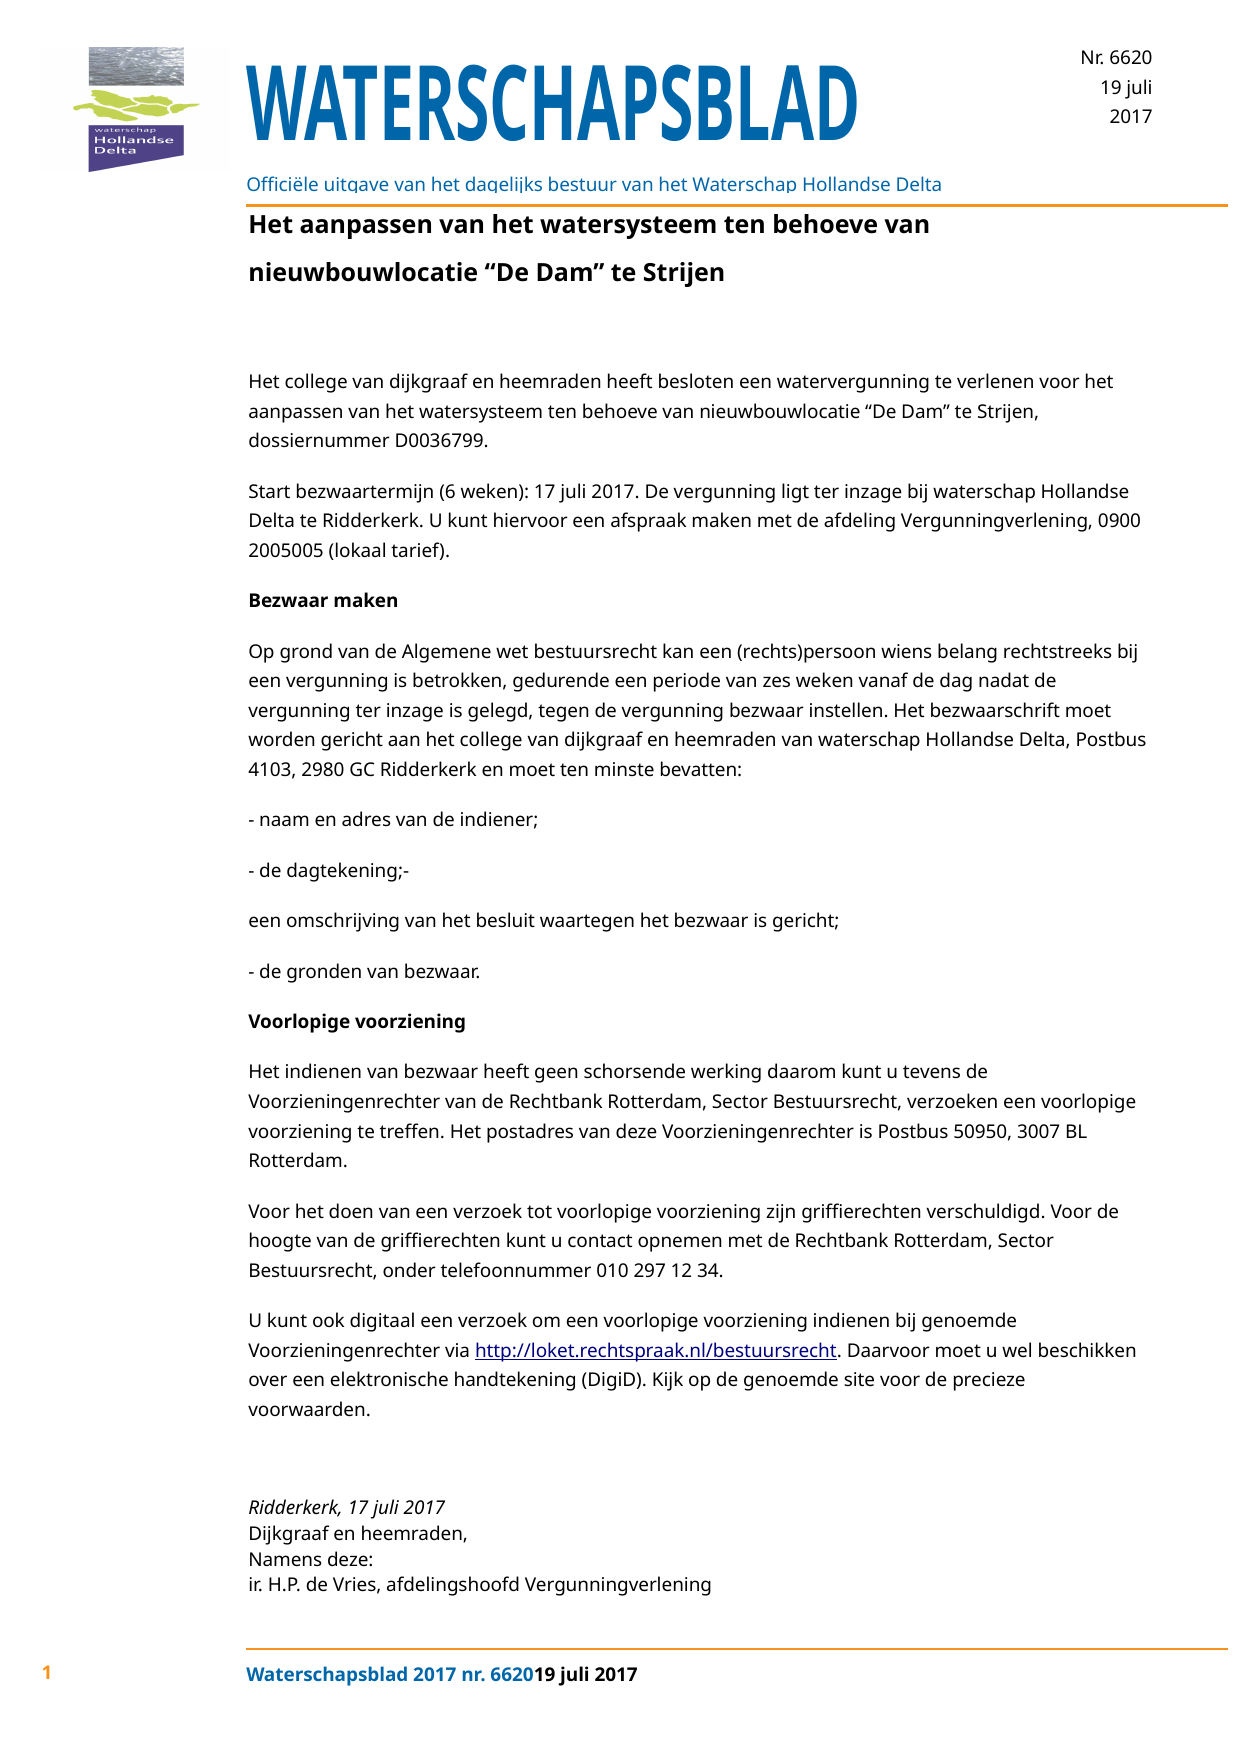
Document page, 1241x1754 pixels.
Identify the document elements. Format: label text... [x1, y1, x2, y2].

text Het college van dijkgraaf en heemraden heeft besloten een watervergunning te verlenen voor het aanpassen van het watersysteem ten behoeve van nieuwbouwlocatie “De Dam” te Strijen, dossiernummer D0036799. [248, 368, 1152, 453]
text - de gronden van bezwaar. [248, 958, 1152, 984]
text Voor het doen van een verzoek tot voorlopige voorziening zijn griffierechten verschuldigd. Voor de hoogte van de griffierechten kunt u contact opnemen met de Rechtbank Rotterdam, Sector Bestuursrecht, onder telefoonnummer 010 297 12 34. [248, 1198, 1152, 1283]
text Namens deze: [248, 1546, 1152, 1572]
picture [41, 47, 231, 172]
text Start bezwaartermijn (6 weken): 17 juli 2017. De vergunning ligt ter inzage bij waterschap Hollandse Delta te Ridderkerk. U kunt hiervoor een afspraak maken met de afdeling Vergunningverlening, 0900 2005005 (lokaal tarief). [248, 478, 1152, 563]
text Voorlopige voorziening [248, 1008, 1152, 1034]
text - de dagtekening;- [248, 857, 1152, 883]
text - naam en adres van de indiener; [248, 807, 1152, 832]
text Bezwaar maken [248, 587, 1152, 613]
text Het indienen van bezwaar heeft geen schorsende werking daarom kunt u tevens de Voorzieningenrechter van de Rechtbank Rotterdam, Sector Bestuursrecht, verzoeken een voorlopige voorziening te treffen. Het postadres van deze Voorzieningenrechter is Postbus 50950, 3007 BL Rotterdam. [248, 1059, 1152, 1173]
text Het aanpassen van het watersysteem ten behoeve van nieuwbouwlocatie “De Dam” te Strijen [248, 207, 1152, 288]
text U kunt ook digitaal een verzoek om een voorlopige voorziening indienen bij genoemde Voorzieningenrechter via http://loket.rechtspraak.nl/bestuursrecht. Daarvoor moet u wel beschikken over een elektronische handtekening (DigiD). Kijk op de genoemde site voor de precieze voorwaarden. [248, 1307, 1152, 1422]
text Ridderkerk, 17 juli 2017 [248, 1494, 1152, 1520]
text ir. H.P. de Vries, afdelingshoofd Vergunningverlening [248, 1572, 1152, 1597]
text Op grond van de Algemene wet bestuursrecht kan een (rechts)persoon wiens belang rechtstreeks bij een vergunning is betrokken, gedurende een periode van zes weken vanaf de dag nadat de vergunning ter inzage is gelegd, tegen de vergunning bezwaar instellen. Het bezwaarschrift moet worden gericht aan het college van dijkgraaf en heemraden van waterschap Hollandse Delta, Postbus 4103, 2980 GC Ridderkerk en moet ten minste bevatten: [248, 638, 1152, 782]
text Dijkgraaf en heemraden, [248, 1520, 1152, 1546]
text een omschrijving van het besluit waartegen het bezwaar is gericht; [248, 907, 1152, 933]
